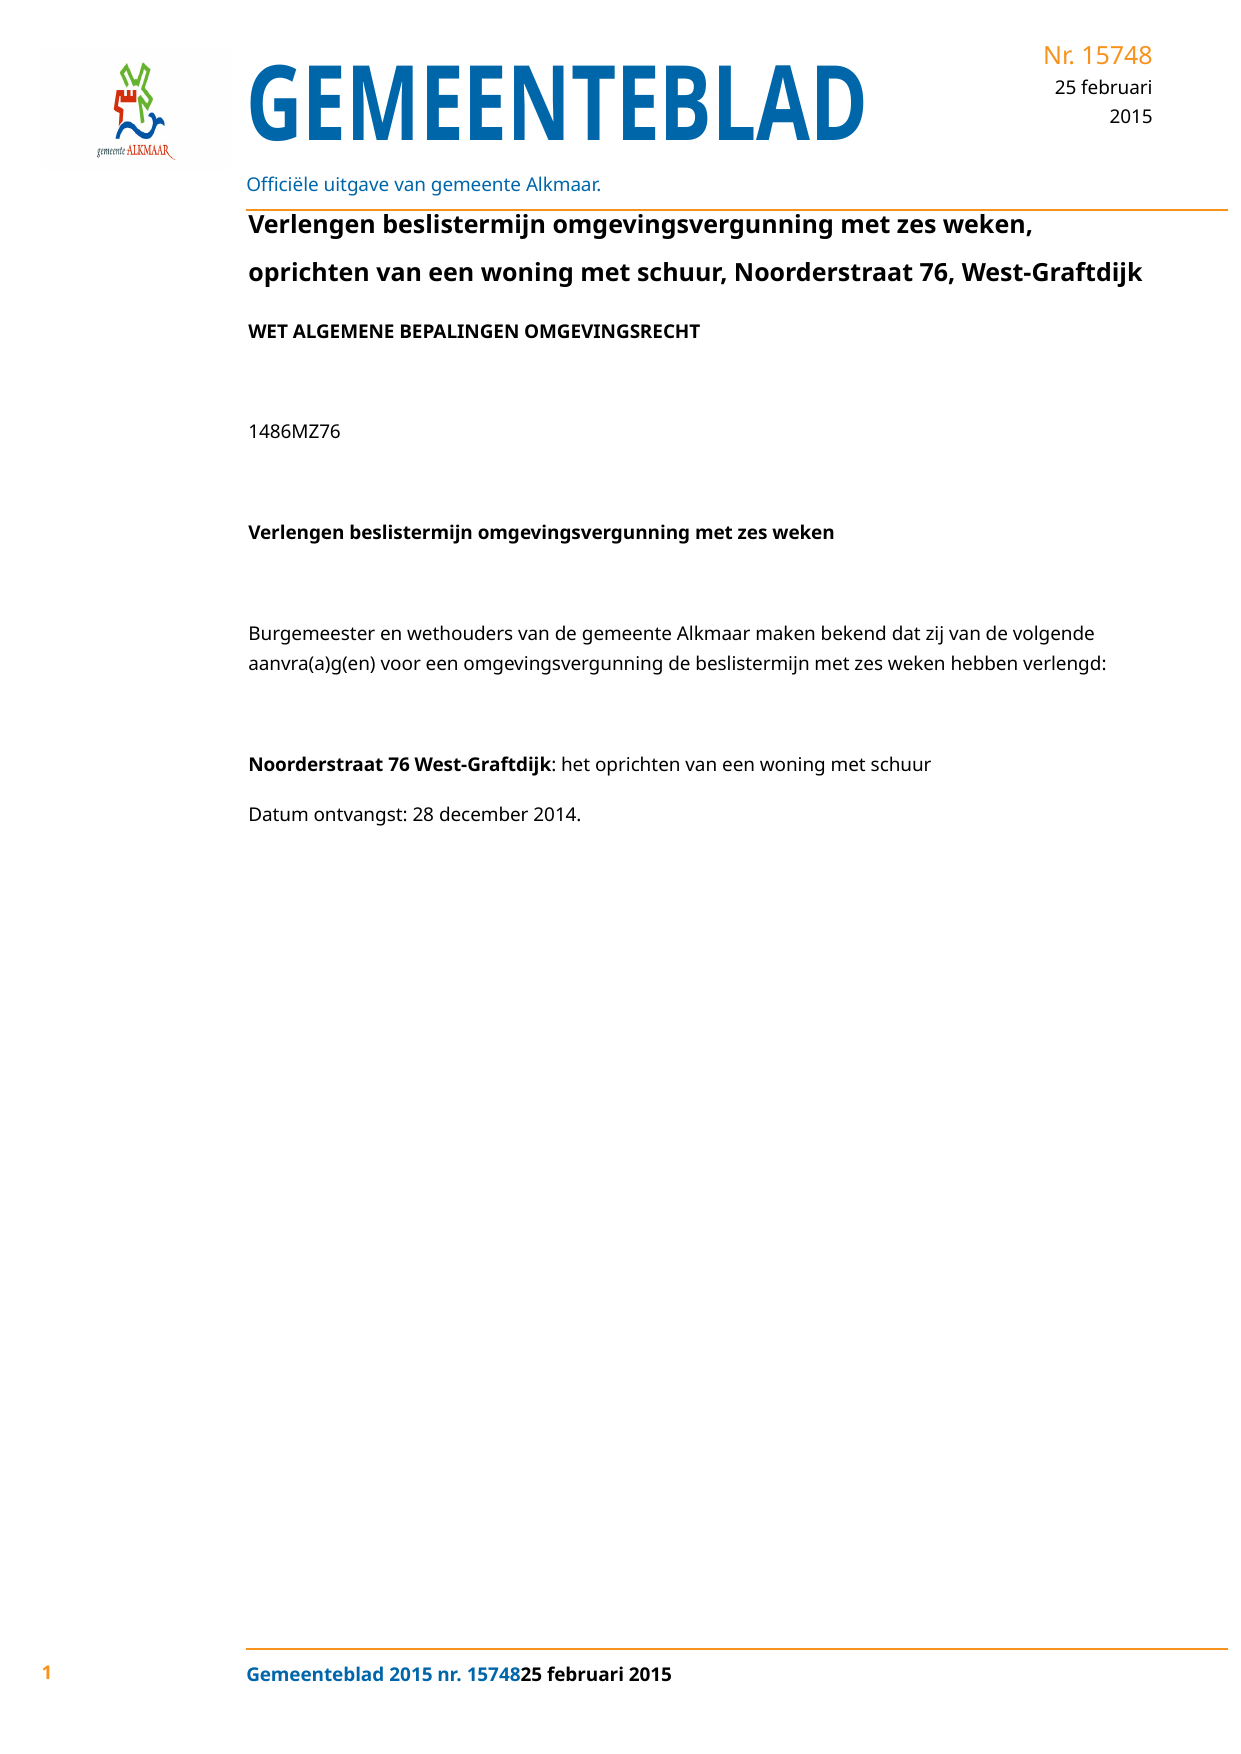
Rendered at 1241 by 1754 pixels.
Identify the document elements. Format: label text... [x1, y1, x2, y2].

text Datum ontvangst: 28 december 2014. [248, 801, 1152, 827]
picture [41, 47, 231, 172]
text Verlengen beslistermijn omgevingsvergunning met zes weken [248, 519, 1152, 545]
text Noorderstraat 76 West-Graftdijk: het oprichten van een woning met schuur [248, 751, 1152, 777]
text Burgemeester en wethouders van de gemeente Alkmaar maken bekend dat zij van de volgende aanvra(a)g(en) voor een omgevingsvergunning de beslistermijn met zes weken hebben verlengd: [248, 620, 1152, 676]
text 1486MZ76 [248, 419, 1152, 444]
text WET ALGEMENE BEPALINGEN OMGEVINGSRECHT [248, 318, 1152, 344]
text Verlengen beslistermijn omgevingsvergunning met zes weken, oprichten van een woning met schuur, Noorderstraat 76, West-Graftdijk [248, 211, 1152, 288]
